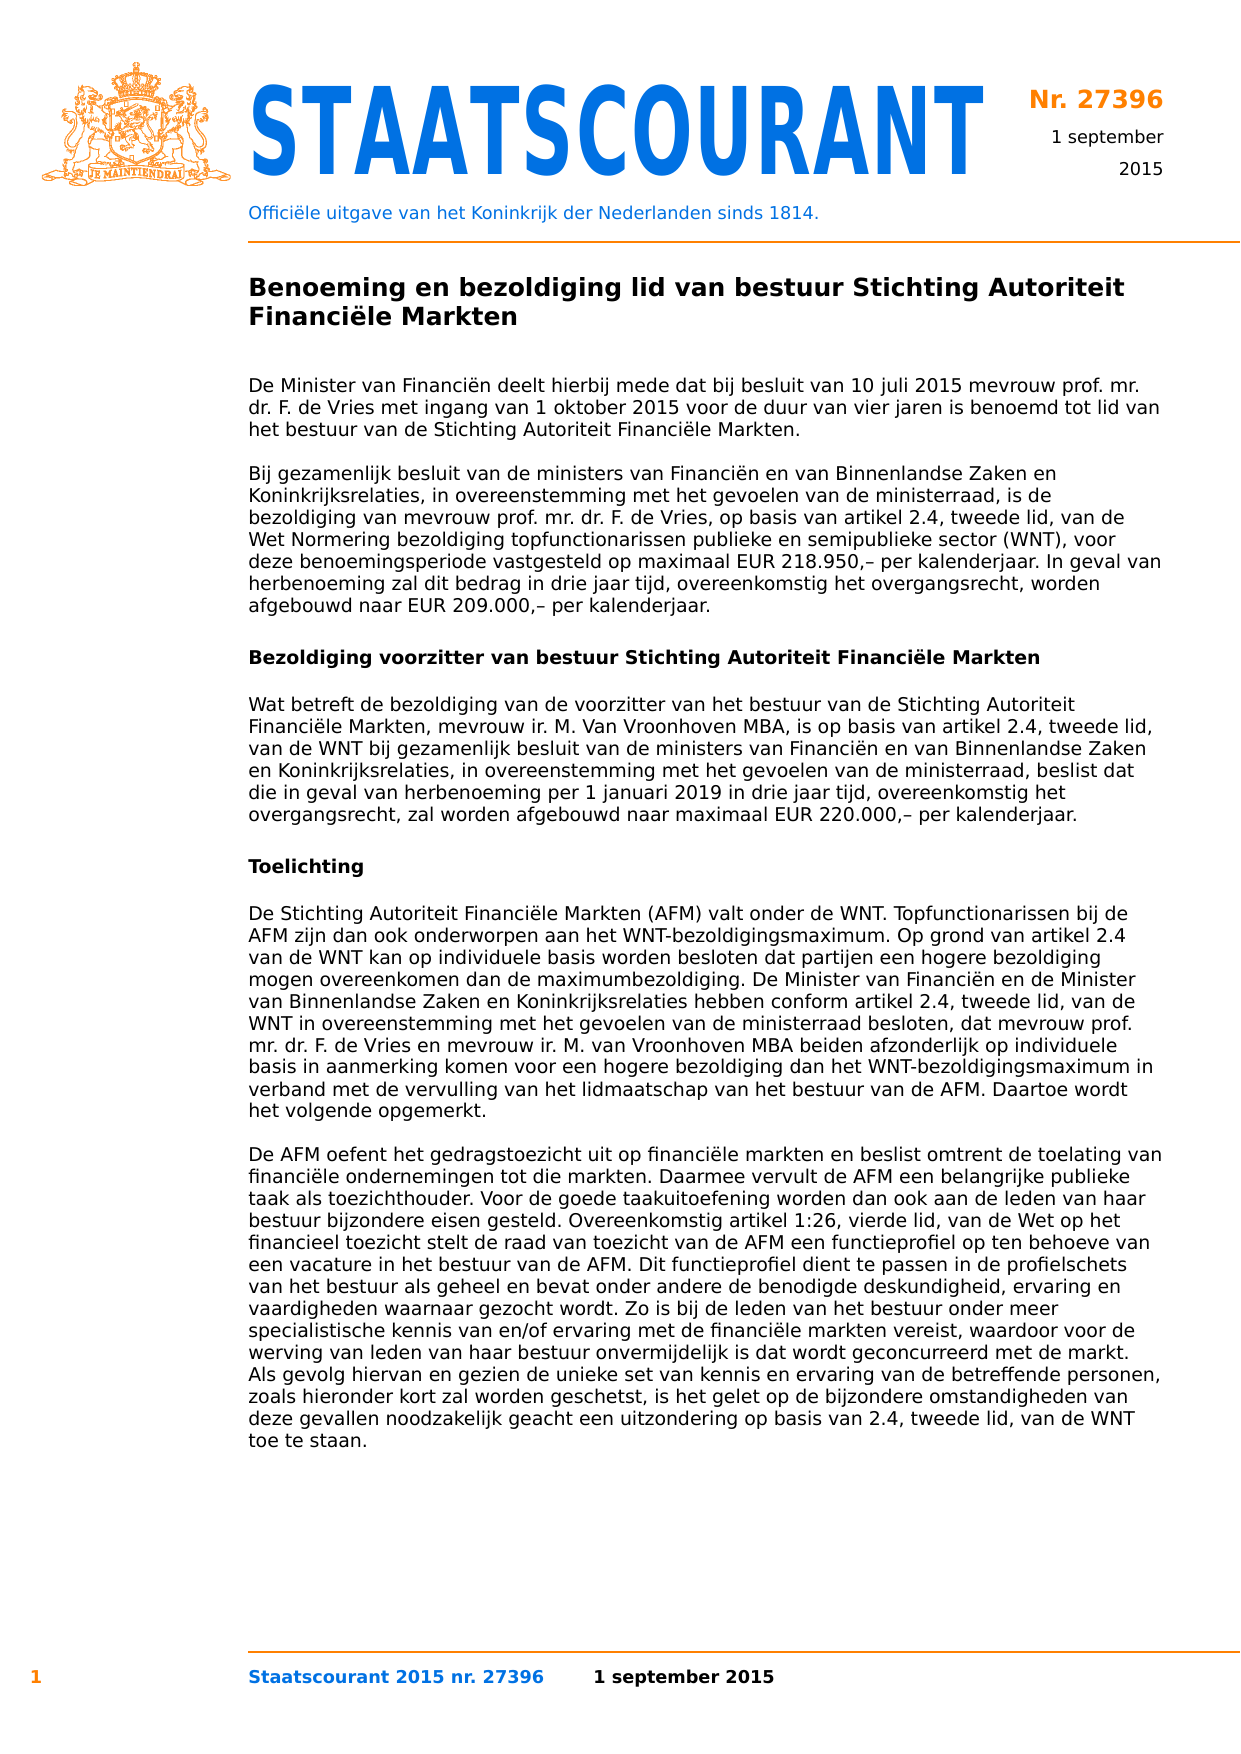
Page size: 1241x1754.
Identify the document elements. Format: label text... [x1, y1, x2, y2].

text De Stichting Autoriteit Financiële Markten (AFM) valt onder de WNT. Topfunctionarissen bij de AFM zijn dan ook onderworpen aan het WNT-bezoldigingsmaximum. Op grond van artikel 2.4 van de WNT kan op individuele basis worden besloten dat partijen een hogere bezoldiging mogen overeenkomen dan de maximumbezoldiging. De Minister van Financiën en de Minister van Binnenlandse Zaken en Koninkrijksrelaties hebben conform artikel 2.4, tweede lid, van de WNT in overeenstemming met het gevoelen van de ministerraad besloten, dat mevrouw prof. mr. dr. F. de Vries en mevrouw ir. M. van Vroonhoven MBA beiden afzonderlijk op individuele basis in aanmerking komen voor een hogere bezoldiging dan het WNT-bezoldigingsmaximum in verband met de vervulling van het lidmaatschap van het bestuur van de AFM. Daartoe wordt het volgende opgemerkt. [248, 903, 1163, 1122]
table_cell 2015 [998, 153, 1240, 203]
text Wat betreft de bezoldiging van de voorzitter van het bestuur van de Stichting Autoriteit Financiële Markten, mevrouw ir. M. Van Vroonhoven MBA, is op basis van artikel 2.4, tweede lid, van de WNT bij gezamenlijk besluit van de ministers van Financiën en van Binnenlandse Zaken en Koninkrijksrelaties, in overeenstemming met het gevoelen van de ministerraad, beslist dat die in geval van herbenoeming per 1 januari 2019 in drie jaar tijd, overeenkomstig het overgangsrecht, zal worden afgebouwd naar maximaal EUR 220.000,– per kalenderjaar. [248, 694, 1163, 826]
picture [41, 62, 231, 186]
subtitle Bezoldiging voorzitter van bestuur Stichting Autoriteit Financiële Markten [248, 647, 1163, 669]
table_header [25, 62, 248, 241]
text Bij gezamenlijk besluit van de ministers van Financiën en van Binnenlandse Zaken en Koninkrijksrelaties, in overeenstemming met het gevoelen van de ministerraad, is de bezoldiging van mevrouw prof. mr. dr. F. de Vries, op basis van artikel 2.4, tweede lid, van de Wet Normering bezoldiging topfunctionarissen publieke en semipublieke sector (WNT), voor deze benoemingsperiode vastgesteld op maximaal EUR 218.950,– per kalenderjaar. In geval van herbenoeming zal dit bedrag in drie jaar tijd, overeenkomstig het overgangsrecht, worden afgebouwd naar EUR 209.000,– per kalenderjaar. [248, 463, 1163, 617]
table_cell 1 september [998, 121, 1240, 153]
text De AFM oefent het gedragstoezicht uit op financiële markten en beslist omtrent de toelating van financiële ondernemingen tot die markten. Daarmee vervult de AFM een belangrijke publieke taak als toezichthouder. Voor de goede taakuitoefening worden dan ook aan de leden van haar bestuur bijzondere eisen gesteld. Overeenkomstig artikel 1:26, vierde lid, van de Wet op het financieel toezicht stelt de raad van toezicht van de AFM een functieprofiel op ten behoeve van een vacature in het bestuur van de AFM. Dit functieprofiel dient te passen in de profielschets van het bestuur als geheel en bevat onder andere de benodigde deskundigheid, ervaring en vaardigheden waarnaar gezocht wordt. Zo is bij de leden van het bestuur onder meer specialistische kennis van en/of ervaring met de financiële markten vereist, waardoor voor de werving van leden van haar bestuur onvermijdelijk is dat wordt geconcurreerd met de markt. Als gevolg hiervan en gezien de unieke set van kennis en ervaring van de betreffende personen, zoals hieronder kort zal worden geschetst, is het gelet op de bijzondere omstandigheden van deze gevallen noodzakelijk geacht een uitzondering op basis van 2.4, tweede lid, van de WNT toe te staan. [248, 1144, 1163, 1452]
text De Minister van Financiën deelt hierbij mede dat bij besluit van 10 juli 2015 mevrouw prof. mr. dr. F. de Vries met ingang van 1 oktober 2015 voor de duur van vier jaren is benoemd tot lid van het bestuur van de Stichting Autoriteit Financiële Markten. [248, 375, 1163, 441]
subtitle Toelichting [248, 856, 1163, 878]
subtitle Benoeming en bezoldiging lid van bestuur Stichting Autoriteit Financiële Markten [248, 273, 1163, 331]
table_cell Officiële uitgave van het Koninkrijk der Nederlanden sinds 1814. [248, 203, 1240, 241]
table_header STAATSCOURANT [248, 62, 998, 203]
table_header Nr. 27396 [998, 62, 1240, 121]
